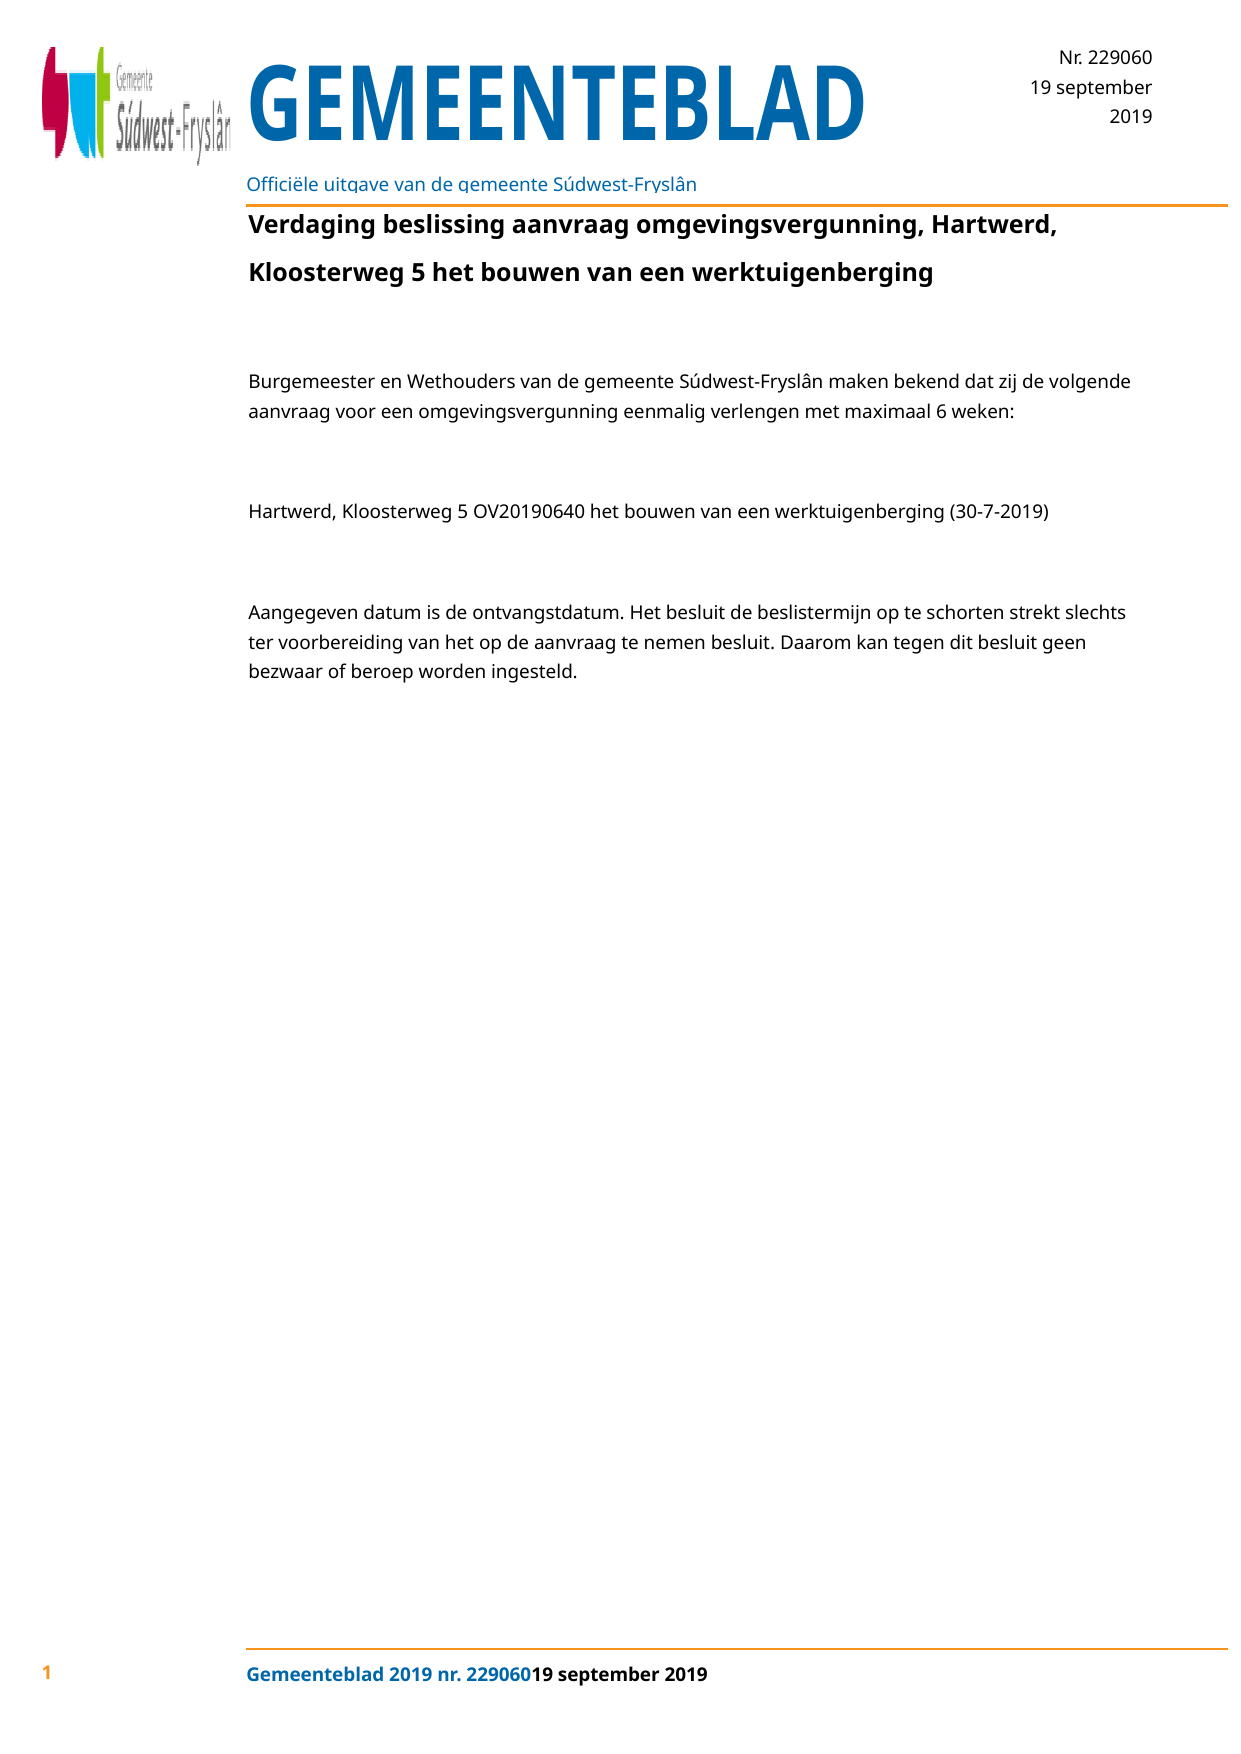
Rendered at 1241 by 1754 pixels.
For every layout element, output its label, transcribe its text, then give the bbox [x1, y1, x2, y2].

text Hartwerd, Kloosterweg 5 OV20190640 het bouwen van een werktuigenberging (30-7-2019) [248, 499, 1152, 524]
picture [41, 47, 231, 172]
text Burgemeester en Wethouders van de gemeente Súdwest-Fryslân maken bekend dat zij de volgende aanvraag voor een omgevingsvergunning eenmalig verlengen met maximaal 6 weken: [248, 368, 1152, 424]
text Verdaging beslissing aanvraag omgevingsvergunning, Hartwerd, Kloosterweg 5 het bouwen van een werktuigenberging [248, 207, 1152, 288]
text Aangegeven datum is de ontvangstdatum. Het besluit de beslistermijn op te schorten strekt slechts ter voorbereiding van het op de aanvraag te nemen besluit. Daarom kan tegen dit besluit geen bezwaar of beroep worden ingesteld. [248, 599, 1152, 684]
